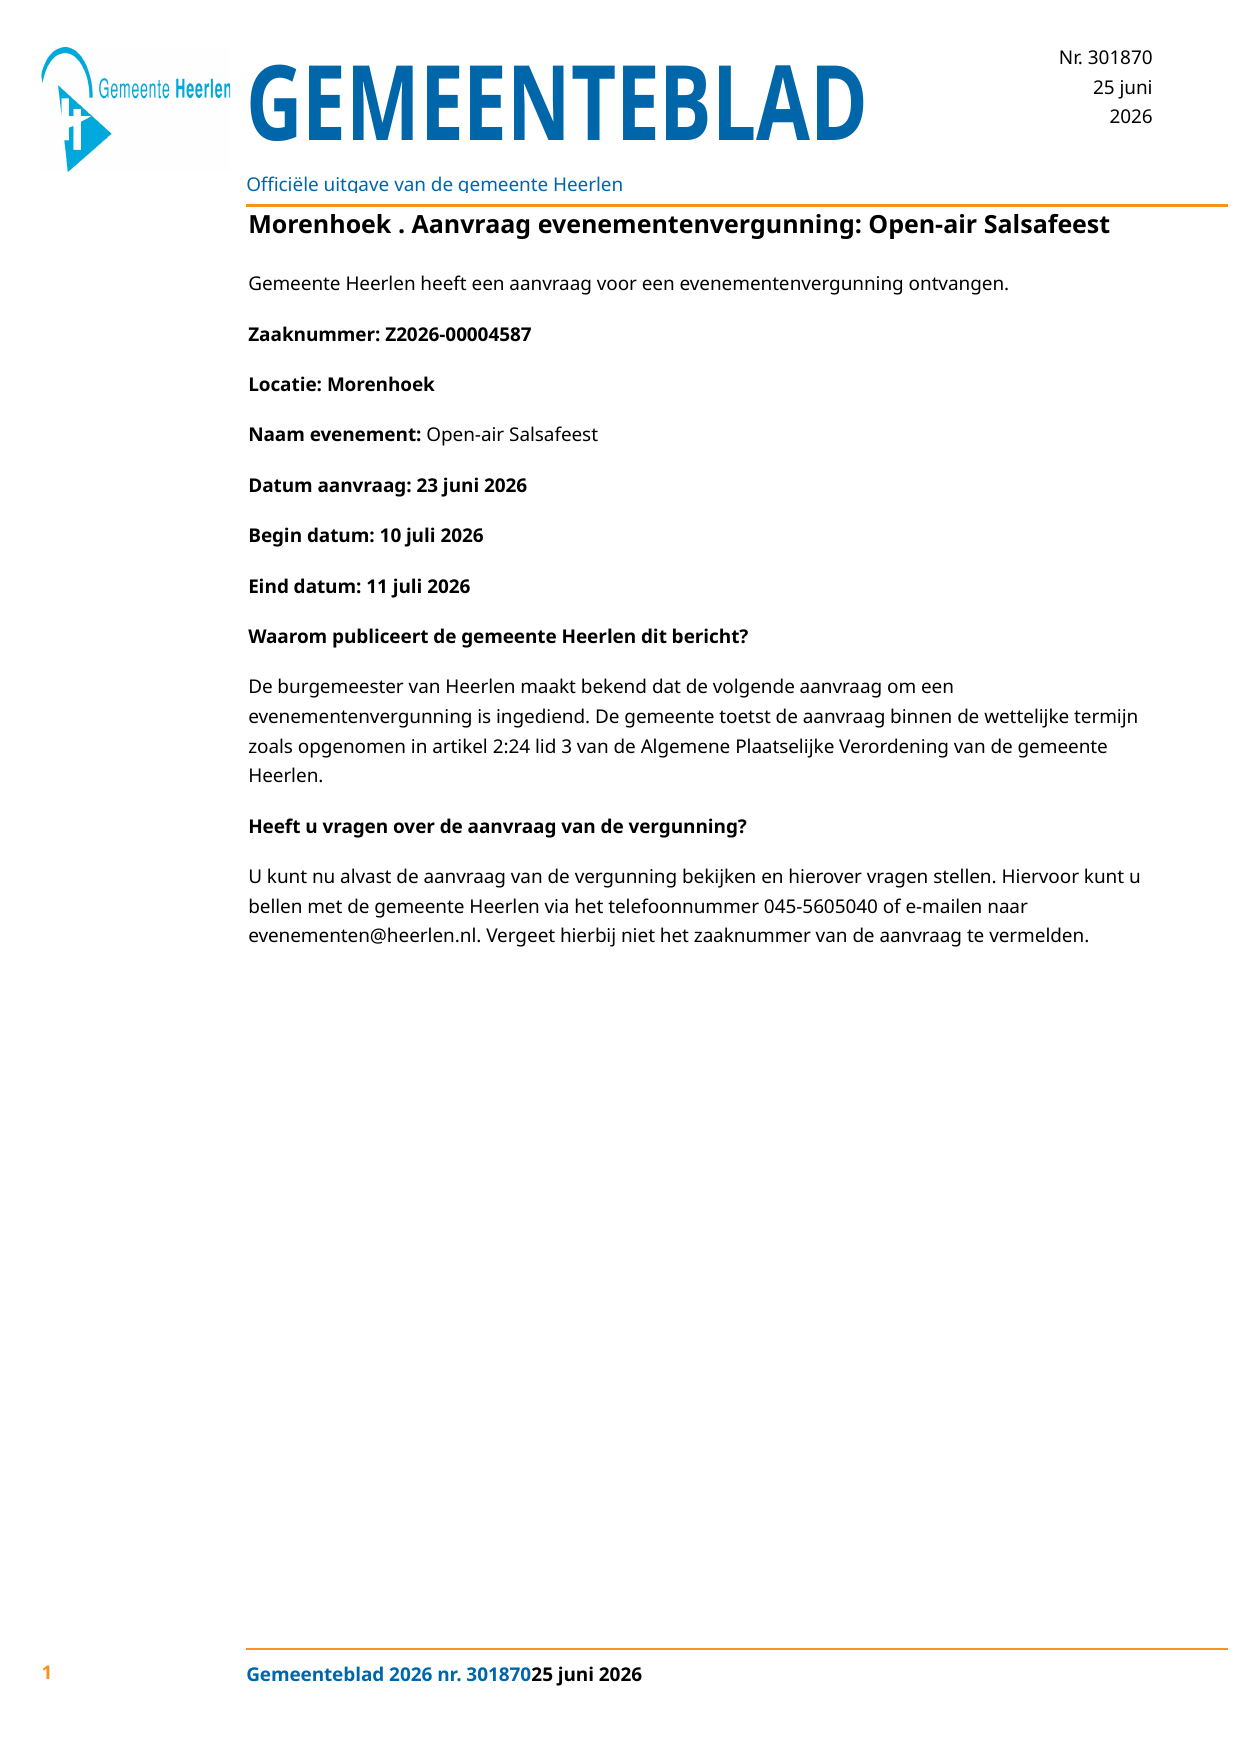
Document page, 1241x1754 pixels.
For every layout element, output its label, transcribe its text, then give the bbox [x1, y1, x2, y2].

text Begin datum: 10 juli 2026 [248, 522, 1152, 548]
picture [41, 47, 59, 70]
text Eind datum: 11 juli 2026 [248, 573, 1152, 598]
picture [41, 47, 231, 172]
text Naam evenement: Open-air Salsafeest [248, 422, 1152, 447]
text De burgemeester van Heerlen maakt bekend dat de volgende aanvraag om een evenementenvergunning is ingediend. De gemeente toetst de aanvraag binnen de wettelijke termijn zoals opgenomen in artikel 2:24 lid 3 van de Algemene Plaatselijke Verordening van de gemeente Heerlen. [248, 674, 1152, 788]
text Waarom publiceert de gemeente Heerlen dit bericht? [248, 623, 1152, 649]
text Zaaknummer: Z2026-00004587 [248, 321, 1152, 346]
text U kunt nu alvast de aanvraag van de vergunning bekijken en hierover vragen stellen. Hiervoor kunt u bellen met de gemeente Heerlen via het telefoonnummer 045-5605040 of e-mailen naar evenementen@heerlen.nl. Vergeet hierbij niet het zaaknummer van de aanvraag te vermelden. [248, 863, 1152, 948]
text Locatie: Morenhoek [248, 371, 1152, 397]
text Heeft u vragen over de aanvraag van de vergunning? [248, 813, 1152, 838]
text Datum aanvraag: 23 juni 2026 [248, 472, 1152, 498]
text Morenhoek . Aanvraag evenementenvergunning: Open-air Salsafeest [248, 207, 1152, 241]
text Gemeente Heerlen heeft een aanvraag voor een evenementenvergunning ontvangen. [248, 270, 1152, 296]
